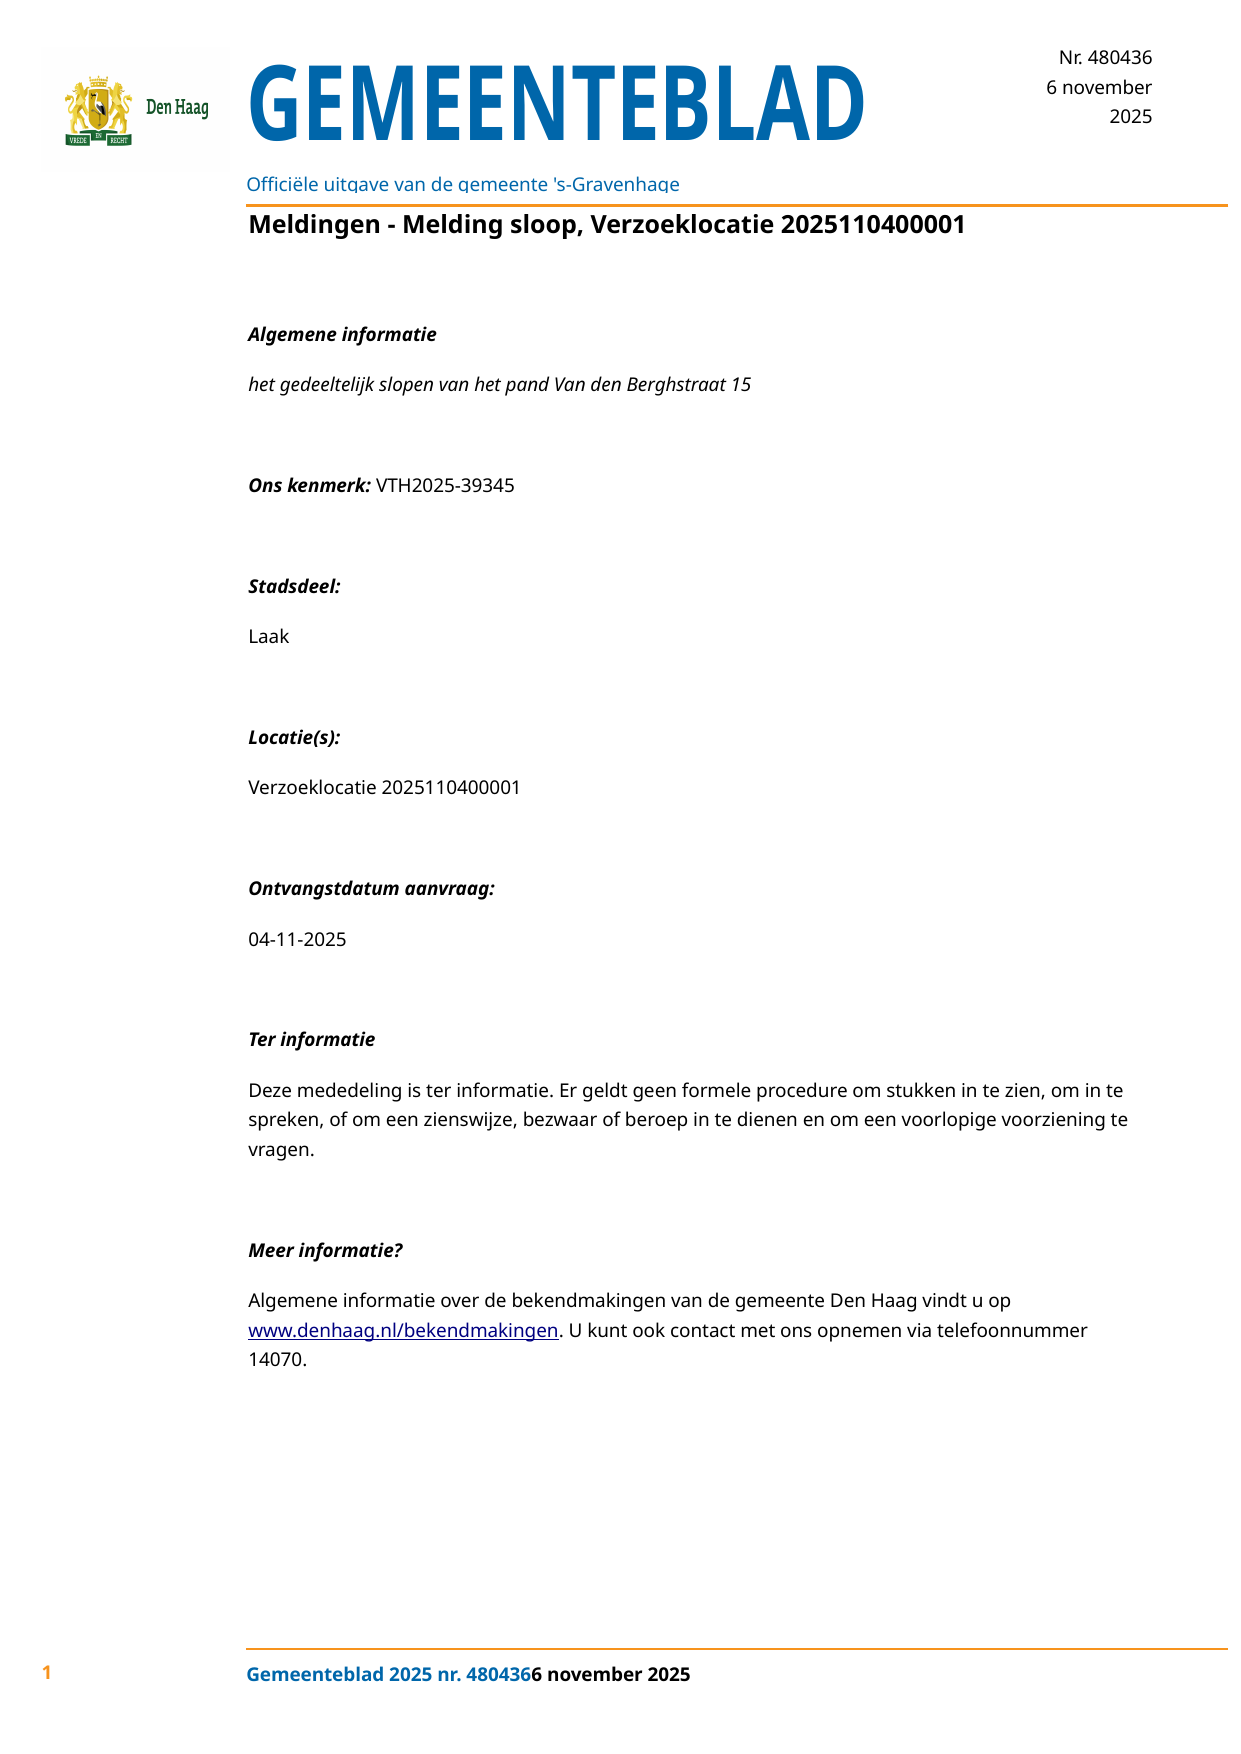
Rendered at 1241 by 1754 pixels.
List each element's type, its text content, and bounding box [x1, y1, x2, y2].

text Algemene informatie [248, 321, 1152, 346]
text Verzoeklocatie 2025110400001 [248, 774, 1152, 800]
text Ontvangstdatum aanvraag: [248, 875, 1152, 901]
text Algemene informatie over de bekendmakingen van de gemeente Den Haag vindt u op www.denhaag.nl/bekendmakingen. U kunt ook contact met ons opnemen via telefoonnummer 14070. [248, 1287, 1152, 1372]
text Meldingen - Melding sloop, Verzoeklocatie 2025110400001 [248, 207, 1152, 241]
picture [41, 47, 231, 172]
text Laak [248, 623, 1152, 649]
text Stadsdeel: [248, 573, 1152, 598]
text het gedeeltelijk slopen van het pand Van den Berghstraat 15 [248, 371, 1152, 397]
text Ons kenmerk: VTH2025-39345 [248, 472, 1152, 498]
text Ter informatie [248, 1027, 1152, 1052]
text Deze mededeling is ter informatie. Er geldt geen formele procedure om stukken in te zien, om in te spreken, of om een zienswijze, bezwaar of beroep in te dienen en om een voorlopige voorziening te vragen. [248, 1077, 1152, 1162]
text Locatie(s): [248, 724, 1152, 750]
text 04-11-2025 [248, 926, 1152, 951]
text Meer informatie? [248, 1237, 1152, 1263]
